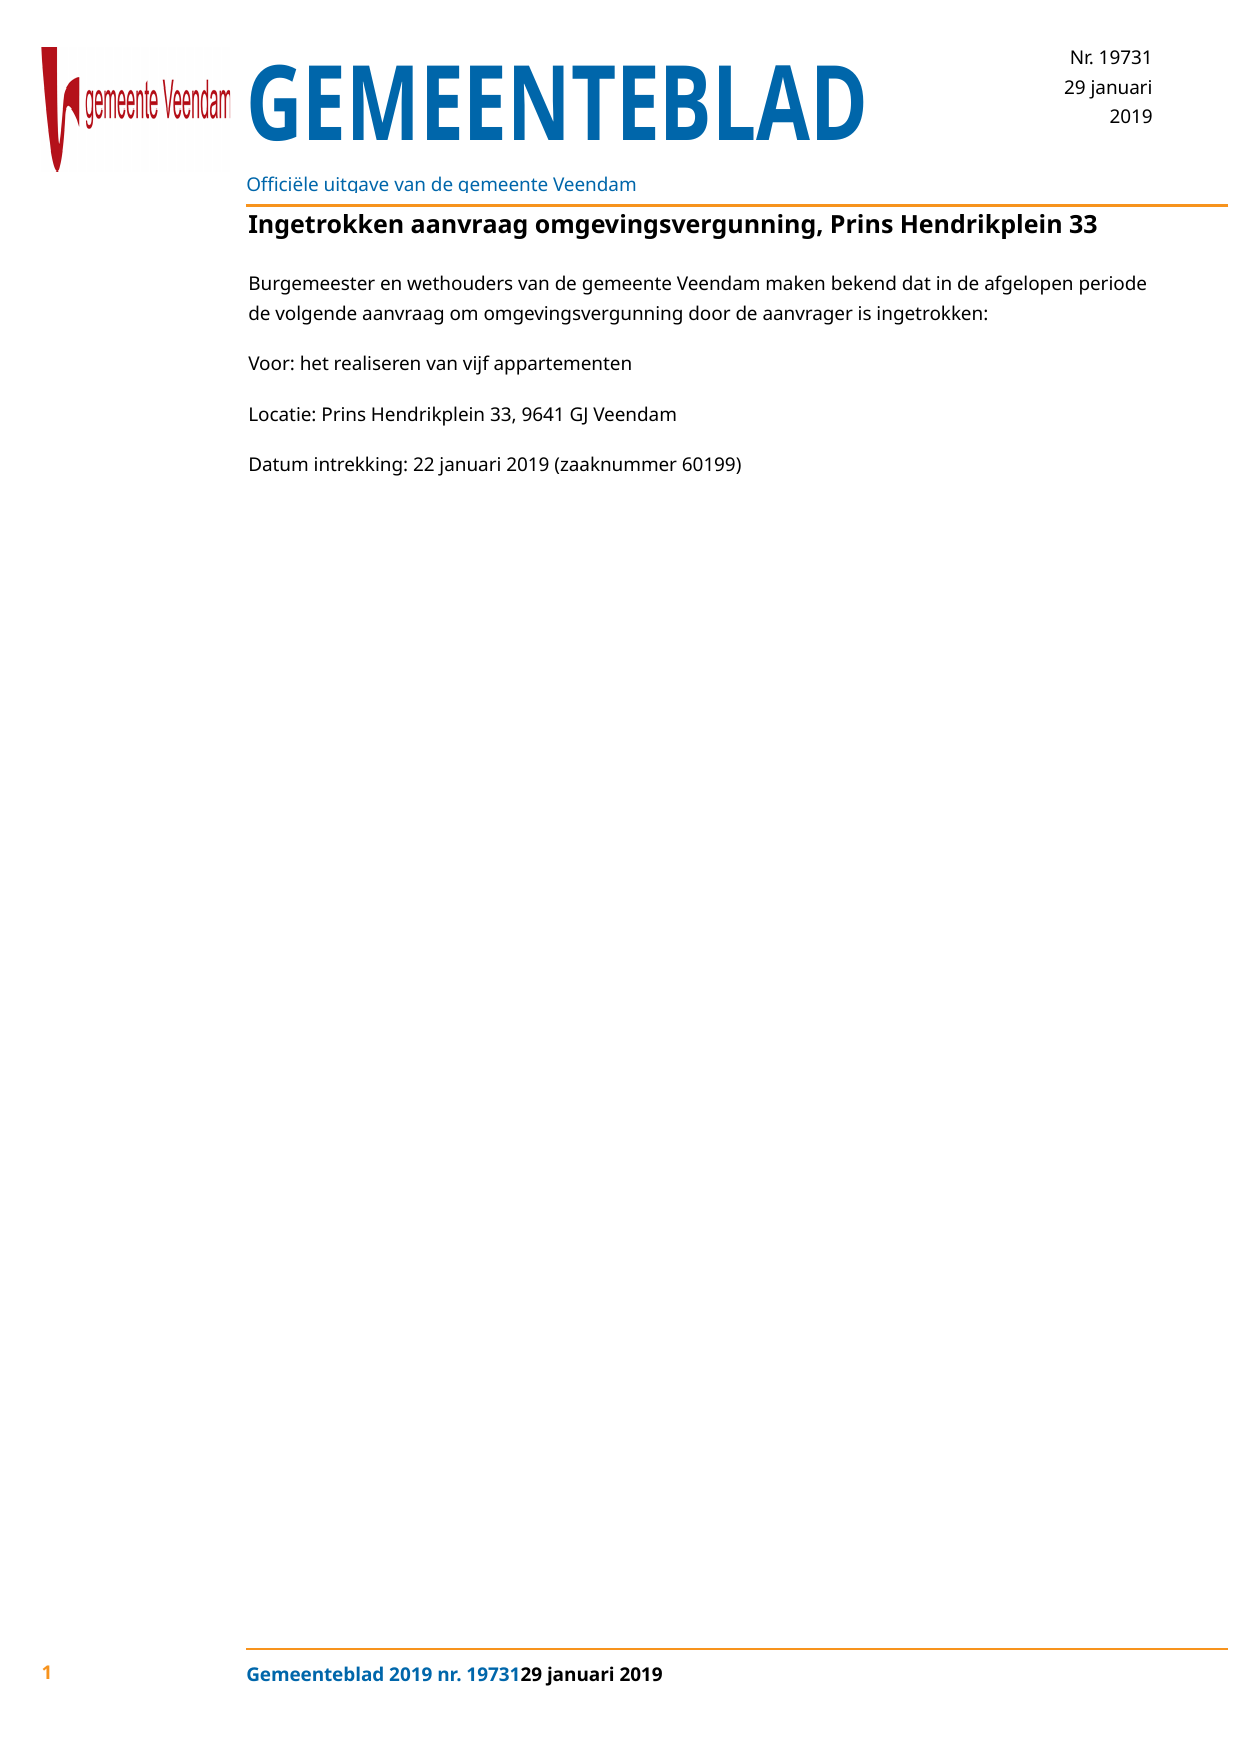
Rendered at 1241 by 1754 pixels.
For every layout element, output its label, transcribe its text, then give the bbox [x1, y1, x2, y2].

text Ingetrokken aanvraag omgevingsvergunning, Prins Hendrikplein 33 [248, 207, 1152, 241]
text Voor: het realiseren van vijf appartementen [248, 350, 1152, 376]
text Locatie: Prins Hendrikplein 33, 9641 GJ Veendam [248, 401, 1152, 426]
picture [41, 47, 231, 172]
text Burgemeester en wethouders van de gemeente Veendam maken bekend dat in de afgelopen periode de volgende aanvraag om omgevingsvergunning door de aanvrager is ingetrokken: [248, 270, 1152, 326]
text Datum intrekking: 22 januari 2019 (zaaknummer 60199) [248, 451, 1152, 477]
